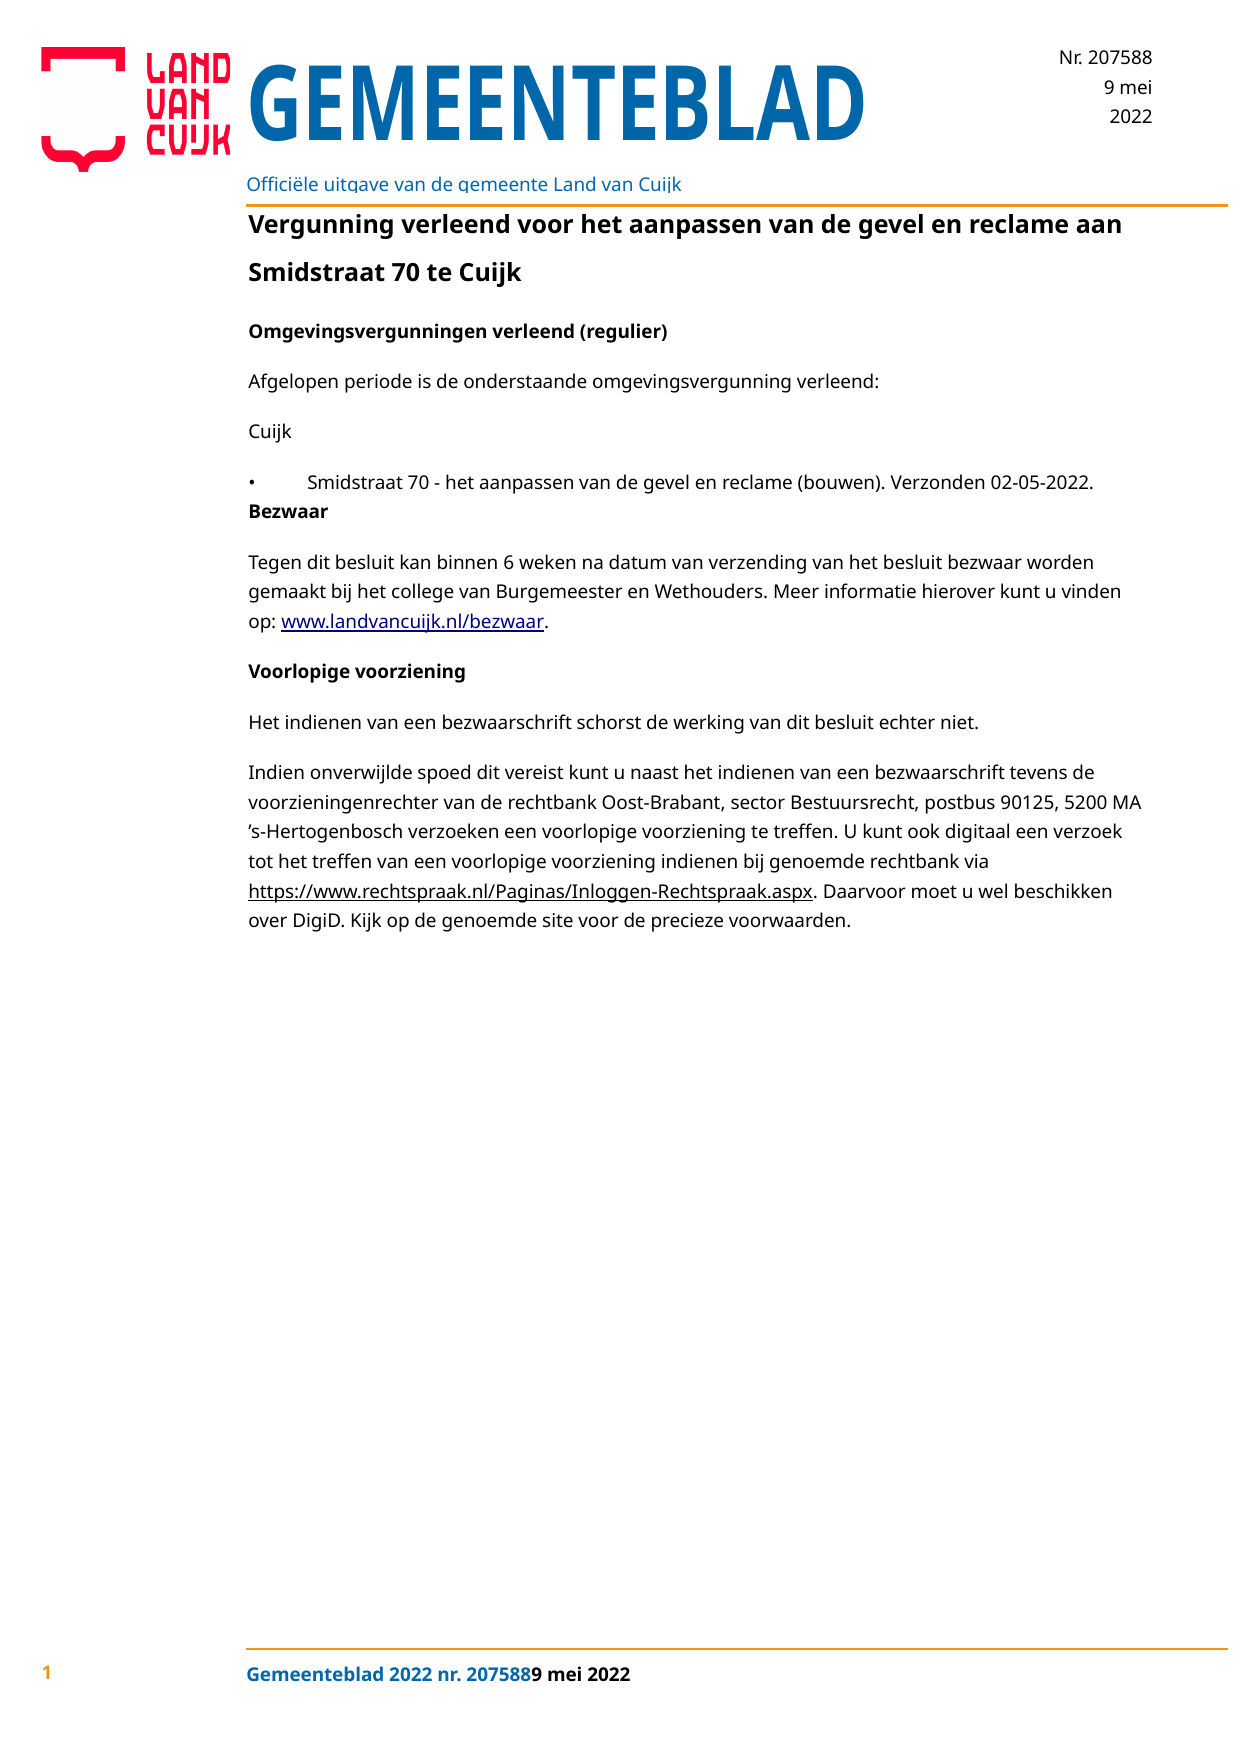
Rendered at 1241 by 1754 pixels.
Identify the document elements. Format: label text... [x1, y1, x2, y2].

text Bezwaar [248, 499, 1152, 524]
text Vergunning verleend voor het aanpassen van de gevel en reclame aan Smidstraat 70 te Cuijk [248, 207, 1152, 288]
list Smidstraat 70 - het aanpassen van de gevel en reclame (bouwen). Verzonden 02-05-2022. [248, 469, 1152, 495]
text Omgevingsvergunningen verleend (regulier) [248, 318, 1152, 344]
picture [41, 47, 231, 172]
text Afgelopen periode is de onderstaande omgevingsvergunning verleend: [248, 368, 1152, 394]
text Voorlopige voorziening [248, 659, 1152, 684]
text Het indienen van een bezwaarschrift schorst de werking van dit besluit echter niet. [248, 709, 1152, 735]
text Cuijk [248, 419, 1152, 444]
text Tegen dit besluit kan binnen 6 weken na datum van verzending van het besluit bezwaar worden gemaakt bij het college van Burgemeester en Wethouders. Meer informatie hierover kunt u vinden op: www.landvancuijk.nl/bezwaar. [248, 549, 1152, 634]
text Indien onverwijlde spoed dit vereist kunt u naast het indienen van een bezwaarschrift tevens de voorzieningenrechter van de rechtbank Oost-Brabant, sector Bestuursrecht, postbus 90125, 5200 MA ’s-Hertogenbosch verzoeken een voorlopige voorziening te treffen. U kunt ook digitaal een verzoek tot het treffen van een voorlopige voorziening indienen bij genoemde rechtbank via https://www.rechtspraak.nl/Paginas/Inloggen-Rechtspraak.aspx. Daarvoor moet u wel beschikken over DigiD. Kijk op de genoemde site voor de precieze voorwaarden. [248, 759, 1152, 933]
